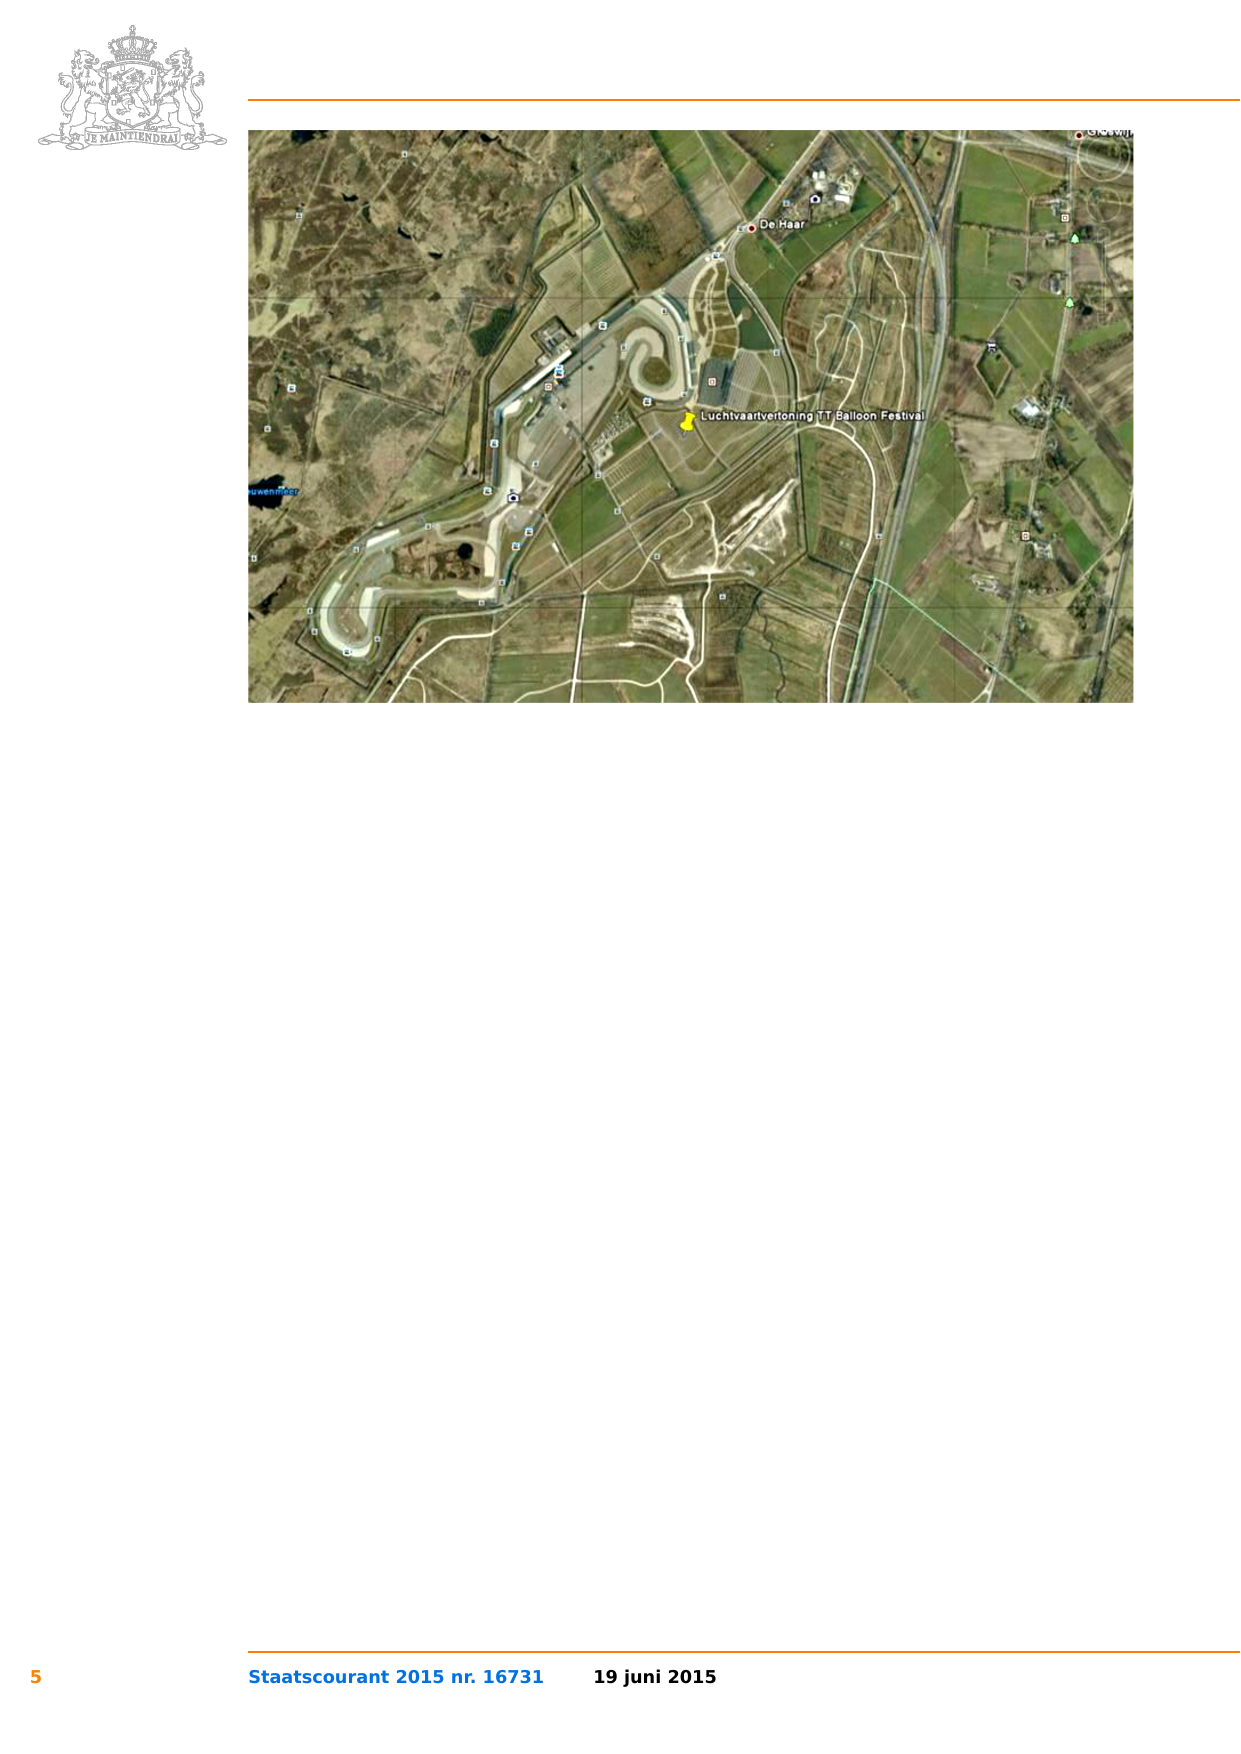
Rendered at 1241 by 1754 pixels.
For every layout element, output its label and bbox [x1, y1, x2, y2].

picture [38, 25, 227, 150]
picture [248, 130, 1134, 703]
